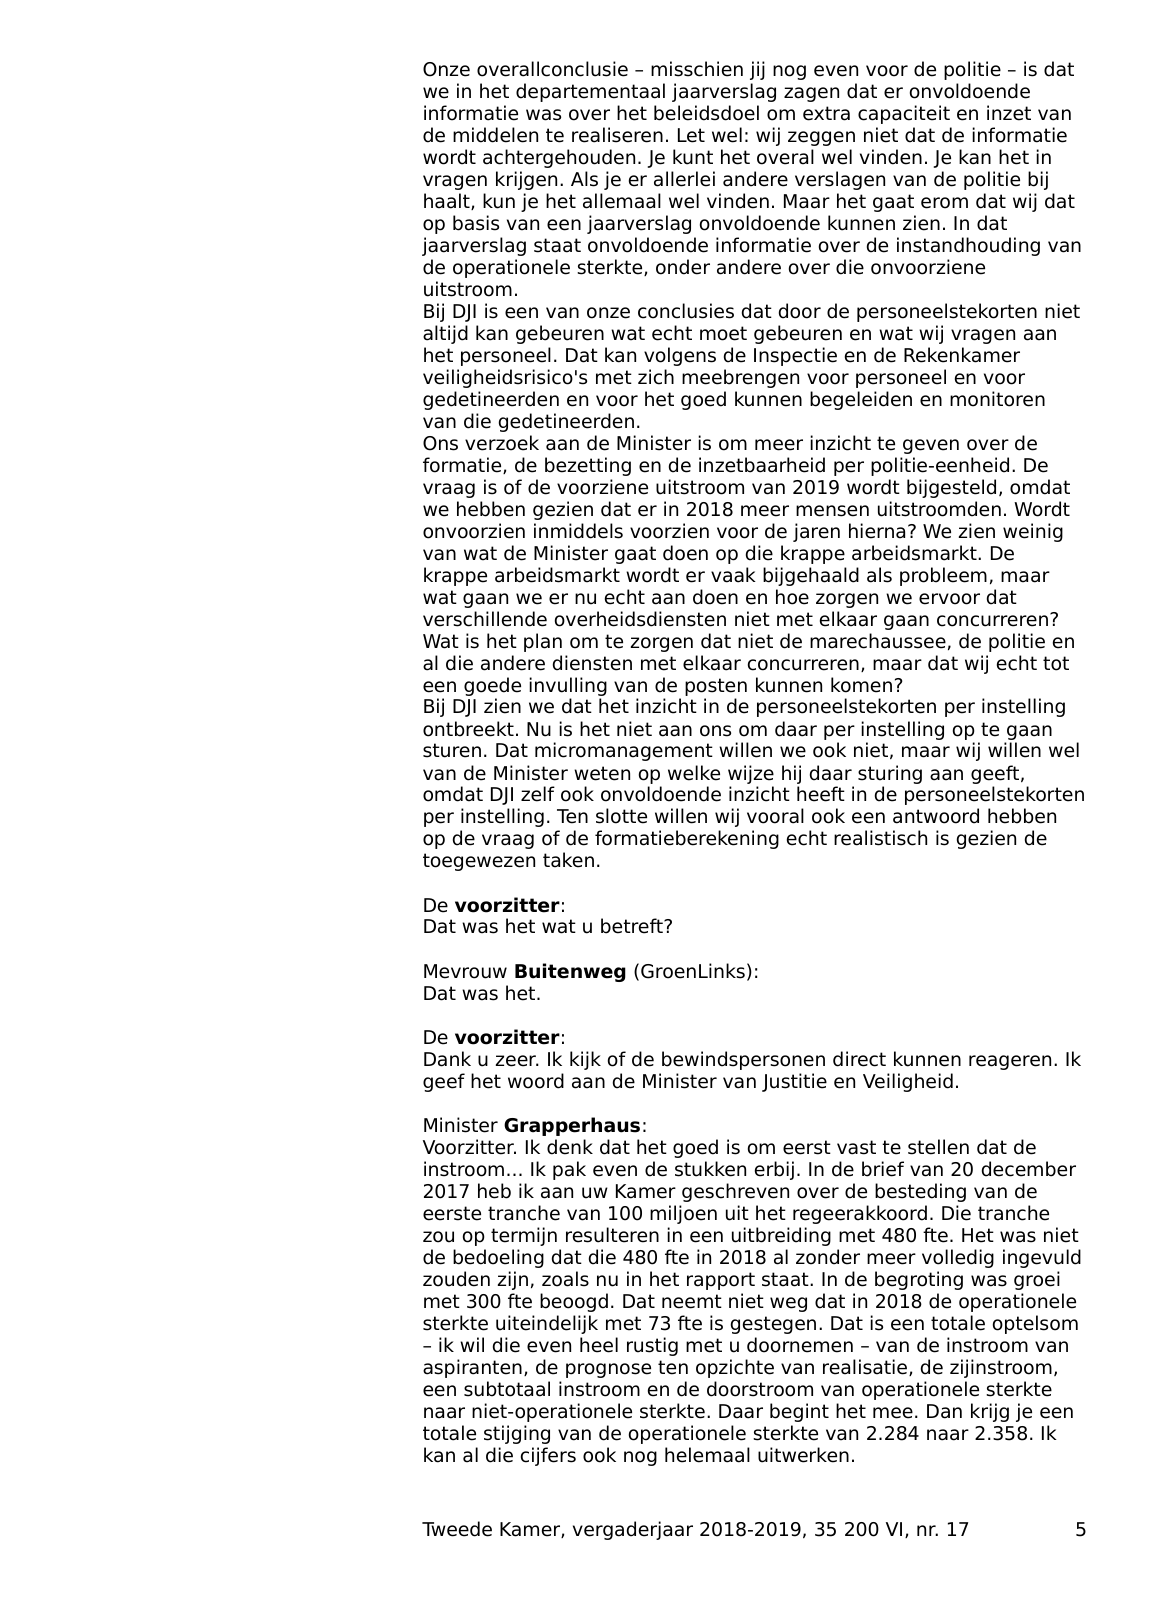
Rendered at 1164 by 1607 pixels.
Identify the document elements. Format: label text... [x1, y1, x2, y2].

text Onze overallconclusie – misschien jij nog even voor de politie – is dat we in het departementaal jaarverslag zagen dat er onvoldoende informatie was over het beleidsdoel om extra capaciteit en inzet van de middelen te realiseren. Let wel: wij zeggen niet dat de informatie wordt achtergehouden. Je kunt het overal wel vinden. Je kan het in vragen krijgen. Als je er allerlei andere verslagen van de politie bij haalt, kun je het allemaal wel vinden. Maar het gaat erom dat wij dat op basis van een jaarverslag onvoldoende kunnen zien. In dat jaarverslag staat onvoldoende informatie over de instandhouding van de operationele sterkte, onder andere over die onvoorziene uitstroom. [422, 59, 1087, 301]
text Dat was het. [422, 983, 1087, 1004]
text Ons verzoek aan de Minister is om meer inzicht te geven over de formatie, de bezetting en de inzetbaarheid per politie-eenheid. De vraag is of de voorziene uitstroom van 2019 wordt bijgesteld, omdat we hebben gezien dat er in 2018 meer mensen uitstroomden. Wordt onvoorzien inmiddels voorzien voor de jaren hierna? We zien weinig van wat de Minister gaat doen op die krappe arbeidsmarkt. De krappe arbeidsmarkt wordt er vaak bijgehaald als probleem, maar wat gaan we er nu echt aan doen en hoe zorgen we ervoor dat verschillende overheidsdiensten niet met elkaar gaan concurreren? Wat is het plan om te zorgen dat niet de marechaussee, de politie en al die andere diensten met elkaar concurreren, maar dat wij echt tot een goede invulling van de posten kunnen komen? [422, 433, 1087, 696]
text Dank u zeer. Ik kijk of de bewindspersonen direct kunnen reageren. Ik geef het woord aan de Minister van Justitie en Veiligheid. [422, 1049, 1087, 1093]
text Voorzitter. Ik denk dat het goed is om eerst vast te stellen dat de instroom... Ik pak even de stukken erbij. In de brief van 20 december 2017 heb ik aan uw Kamer geschreven over de besteding van de eerste tranche van 100 miljoen uit het regeerakkoord. Die tranche zou op termijn resulteren in een uitbreiding met 480 fte. Het was niet de bedoeling dat die 480 fte in 2018 al zonder meer volledig ingevuld zouden zijn, zoals nu in het rapport staat. In de begroting was groei met 300 fte beoogd. Dat neemt niet weg dat in 2018 de operationele sterkte uiteindelijk met 73 fte is gestegen. Dat is een totale optelsom – ik wil die even heel rustig met u doornemen – van de instroom van aspiranten, de prognose ten opzichte van realisatie, de zijinstroom, een subtotaal instroom en de doorstroom van operationele sterkte naar niet-operationele sterkte. Daar begint het mee. Dan krijg je een totale stijging van de operationele sterkte van 2.284 naar 2.358. Ik kan al die cijfers ook nog helemaal uitwerken. [422, 1137, 1087, 1467]
text Bij DJI is een van onze conclusies dat door de personeelstekorten niet altijd kan gebeuren wat echt moet gebeuren en wat wij vragen aan het personeel. Dat kan volgens de Inspectie en de Rekenkamer veiligheidsrisico's met zich meebrengen voor personeel en voor gedetineerden en voor het goed kunnen begeleiden en monitoren van die gedetineerden. [422, 301, 1087, 433]
text Dat was het wat u betreft? [422, 916, 1087, 938]
text De voorzitter: [422, 1027, 1087, 1049]
text Bij DJI zien we dat het inzicht in de personeelstekorten per instelling ontbreekt. Nu is het niet aan ons om daar per instelling op te gaan sturen. Dat micromanagement willen we ook niet, maar wij willen wel van de Minister weten op welke wijze hij daar sturing aan geeft, omdat DJI zelf ook onvoldoende inzicht heeft in de personeelstekorten per instelling. Ten slotte willen wij vooral ook een antwoord hebben op de vraag of de formatieberekening echt realistisch is gezien de toegewezen taken. [422, 696, 1087, 872]
text Minister Grapperhaus: [422, 1115, 1087, 1137]
text De voorzitter: [422, 894, 1087, 916]
text Mevrouw Buitenweg (GroenLinks): [422, 961, 1087, 983]
